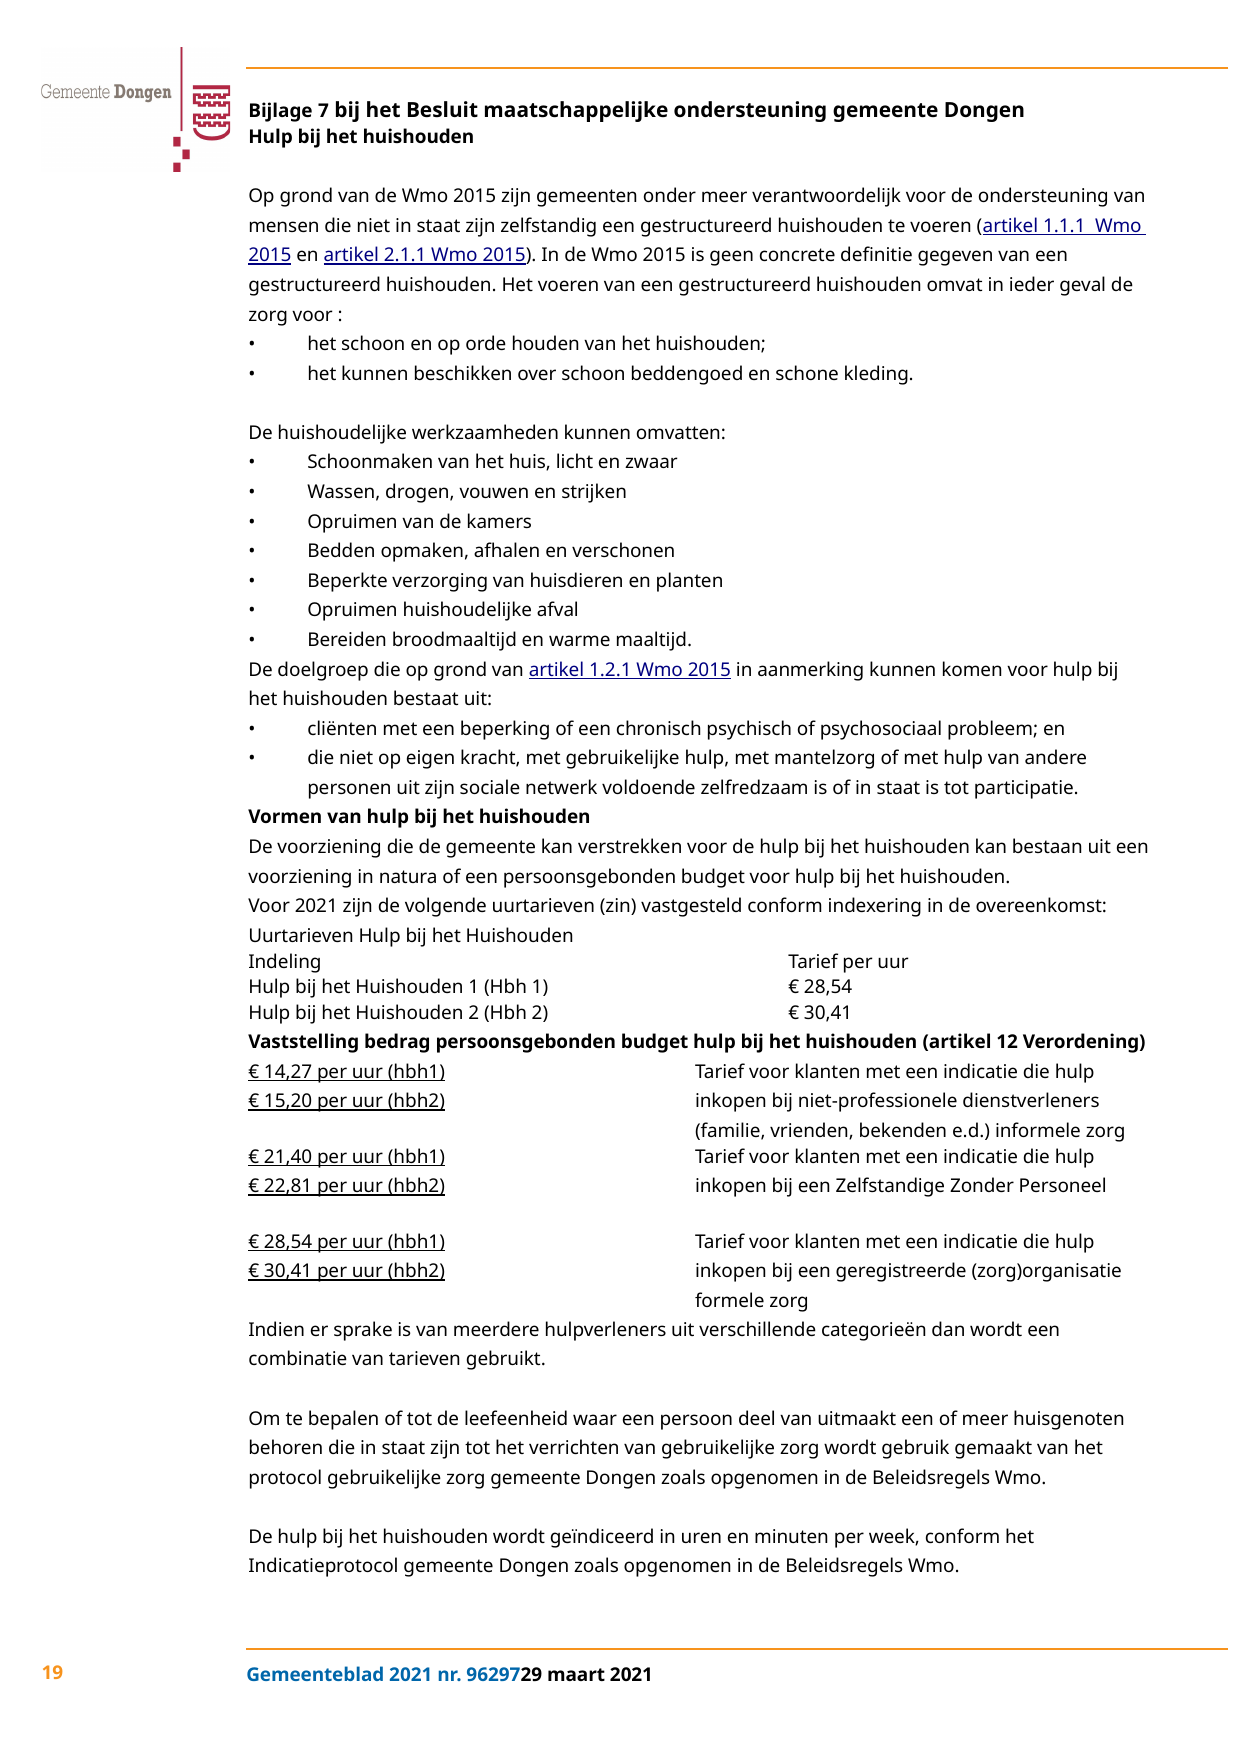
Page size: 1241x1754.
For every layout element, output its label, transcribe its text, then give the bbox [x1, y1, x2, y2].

list Bedden opmaken, afhalen en verschonen [248, 537, 1152, 563]
table_header € 14,27 per uur (hbh1) € 15,20 per uur (hbh2) [248, 1058, 695, 1143]
text Om te bepalen of tot de leefeenheid waar een persoon deel van uitmaakt een of meer huisgenoten behoren die in staat zijn tot het verrichten van gebruikelijke zorg wordt gebruik gemaakt van het protocol gebruikelijke zorg gemeente Dongen zoals opgenomen in de Beleidsregels Wmo. [248, 1405, 1152, 1489]
table_cell Hulp bij het Huishouden 1 (Hbh 1) [248, 974, 788, 999]
text Hulp bij het huishouden [248, 123, 1152, 149]
table_cell Tarief voor klanten met een indicatie die hulp inkopen bij een Zelfstandige Zonder Personeel [695, 1143, 1152, 1228]
text De voorziening die de gemeente kan verstrekken voor de hulp bij het huishouden kan bestaan uit een voorziening in natura of een persoonsgebonden budget voor hulp bij het huishouden. [248, 833, 1152, 889]
table_header Tarief voor klanten met een indicatie die hulp inkopen bij niet-professionele dienstverleners (familie, vrienden, bekenden e.d.) informele zorg [695, 1058, 1152, 1143]
list Wassen, drogen, vouwen en strijken [248, 478, 1152, 504]
table_cell € 28,54 [788, 974, 1152, 999]
list cliënten met een beperking of een chronisch psychisch of psychosociaal probleem; en [248, 715, 1152, 741]
table_cell Hulp bij het Huishouden 2 (Hbh 2) [248, 999, 788, 1025]
text De doelgroep die op grond van artikel 1.2.1 Wmo 2015 in aanmerking kunnen komen voor hulp bij het huishouden bestaat uit: [248, 656, 1152, 711]
text De huishoudelijke werkzaamheden kunnen omvatten: [248, 419, 1152, 445]
list het kunnen beschikken over schoon beddengoed en schone kleding. [248, 360, 1152, 386]
picture [41, 47, 231, 172]
list Opruimen huishoudelijke afval [248, 597, 1152, 622]
table_cell € 30,41 [788, 999, 1152, 1025]
list Beperkte verzorging van huisdieren en planten [248, 567, 1152, 593]
text De hulp bij het huishouden wordt geïndiceerd in uren en minuten per week, conform het Indicatieprotocol gemeente Dongen zoals opgenomen in de Beleidsregels Wmo. [248, 1523, 1152, 1578]
list Bereiden broodmaaltijd en warme maaltijd. [248, 626, 1152, 652]
table_cell Indeling [248, 948, 788, 974]
text Op grond van de Wmo 2015 zijn gemeenten onder meer verantwoordelijk voor de ondersteuning van mensen die niet in staat zijn zelfstandig een gestructureerd huishouden te voeren (artikel 1.1.1 Wmo 2015 en artikel 2.1.1 Wmo 2015). In de Wmo 2015 is geen concrete definitie gegeven van een gestructureerd huishouden. Het voeren van een gestructureerd huishouden omvat in ieder geval de zorg voor : [248, 182, 1152, 327]
text Bijlage 7 bij het Besluit maatschappelijke ondersteuning gemeente Dongen [248, 95, 1152, 123]
text Voor 2021 zijn de volgende uurtarieven (zin) vastgesteld conform indexering in de overeenkomst: [248, 892, 1152, 918]
table_cell Tarief per uur [788, 948, 1152, 974]
list Schoonmaken van het huis, licht en zwaar [248, 449, 1152, 474]
list het schoon en op orde houden van het huishouden; [248, 330, 1152, 356]
table_header Uurtarieven Hulp bij het Huishouden [248, 922, 1152, 948]
text Vormen van hulp bij het huishouden [248, 804, 1152, 829]
table_cell Tarief voor klanten met een indicatie die hulp inkopen bij een geregistreerde (zorg)organisatie formele zorg [695, 1228, 1152, 1313]
table_cell € 21,40 per uur (hbh1) € 22,81 per uur (hbh2) [248, 1143, 695, 1228]
list Opruimen van de kamers [248, 508, 1152, 534]
list die niet op eigen kracht, met gebruikelijke hulp, met mantelzorg of met hulp van andere personen uit zijn sociale netwerk voldoende zelfredzaam is of in staat is tot participatie. [248, 744, 1152, 800]
table_cell € 28,54 per uur (hbh1) € 30,41 per uur (hbh2) [248, 1228, 695, 1313]
text Vaststelling bedrag persoonsgebonden budget hulp bij het huishouden (artikel 12 Verordening) [248, 1028, 1152, 1054]
text Indien er sprake is van meerdere hulpverleners uit verschillende categorieën dan wordt een combinatie van tarieven gebruikt. [248, 1316, 1152, 1371]
